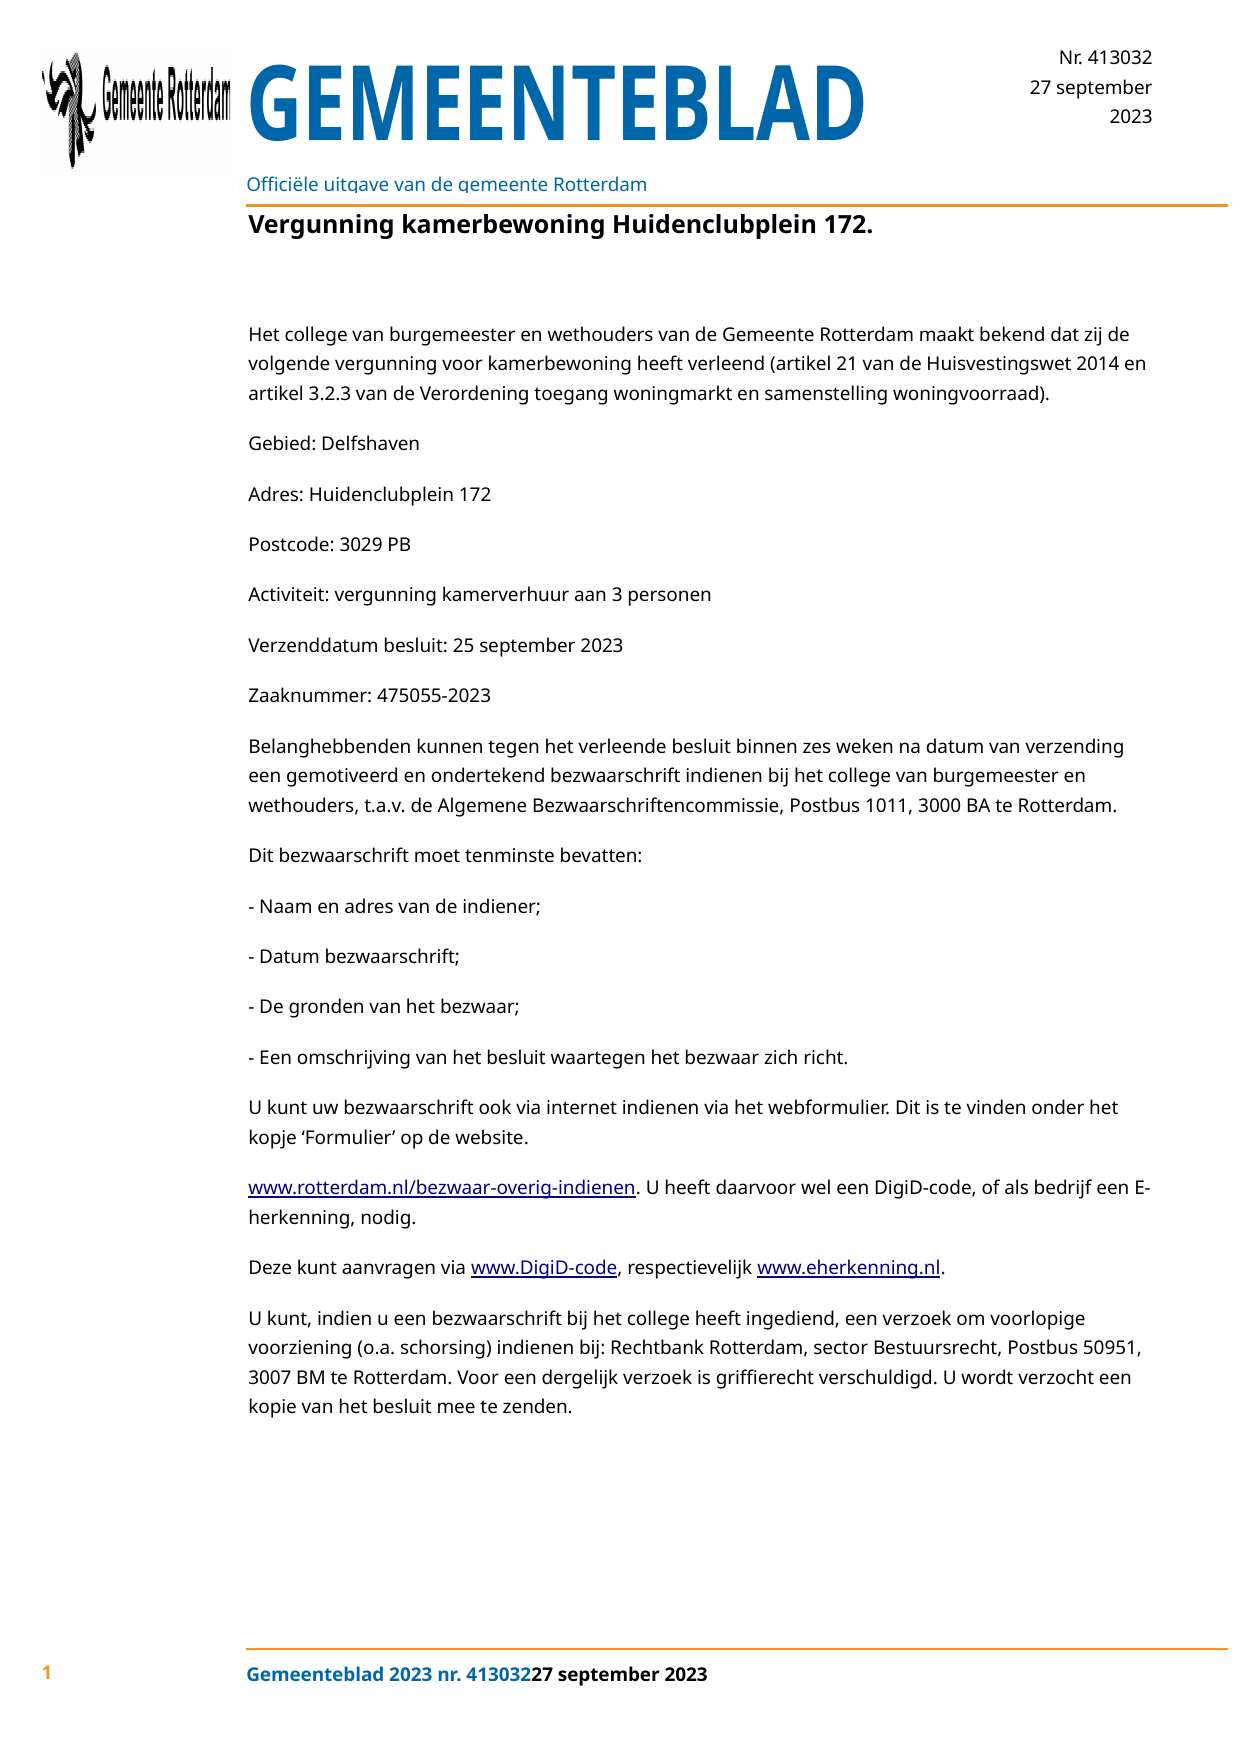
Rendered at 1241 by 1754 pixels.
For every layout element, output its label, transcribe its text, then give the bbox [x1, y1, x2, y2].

text - Een omschrijving van het besluit waartegen het bezwaar zich richt. [248, 1044, 1152, 1070]
text Verzenddatum besluit: 25 september 2023 [248, 632, 1152, 658]
text U kunt, indien u een bezwaarschrift bij het college heeft ingediend, een verzoek om voorlopige voorziening (o.a. schorsing) indienen bij: Rechtbank Rotterdam, sector Bestuursrecht, Postbus 50951, 3007 BM te Rotterdam. Voor een dergelijk verzoek is griffierecht verschuldigd. U wordt verzocht een kopie van het besluit mee te zenden. [248, 1305, 1152, 1419]
text U kunt uw bezwaarschrift ook via internet indienen via het webformulier. Dit is te vinden onder het kopje ‘Formulier’ op de website. [248, 1094, 1152, 1150]
text - Naam en adres van de indiener; [248, 893, 1152, 918]
text Gebied: Delfshaven [248, 430, 1152, 456]
text - Datum bezwaarschrift; [248, 943, 1152, 969]
text www.rotterdam.nl/bezwaar-overig-indienen. U heeft daarvoor wel een DigiD-code, of als bedrijf een E-herkenning, nodig. [248, 1174, 1152, 1230]
text Belanghebbenden kunnen tegen het verleende besluit binnen zes weken na datum van verzending een gemotiveerd en ondertekend bezwaarschrift indienen bij het college van burgemeester en wethouders, t.a.v. de Algemene Bezwaarschriftencommissie, Postbus 1011, 3000 BA te Rotterdam. [248, 733, 1152, 818]
text Het college van burgemeester en wethouders van de Gemeente Rotterdam maakt bekend dat zij de volgende vergunning voor kamerbewoning heeft verleend (artikel 21 van de Huisvestingswet 2014 en artikel 3.2.3 van de Verordening toegang woningmarkt en samenstelling woningvoorraad). [248, 321, 1152, 406]
text Activiteit: vergunning kamerverhuur aan 3 personen [248, 582, 1152, 607]
text Adres: Huidenclubplein 172 [248, 481, 1152, 506]
text Vergunning kamerbewoning Huidenclubplein 172. [248, 207, 1152, 241]
text - De gronden van het bezwaar; [248, 994, 1152, 1019]
text Zaaknummer: 475055-2023 [248, 682, 1152, 708]
text Deze kunt aanvragen via www.DigiD-code, respectievelijk www.eherkenning.nl. [248, 1254, 1152, 1280]
picture [41, 47, 231, 172]
text Dit bezwaarschrift moet tenminste bevatten: [248, 842, 1152, 868]
text Postcode: 3029 PB [248, 531, 1152, 557]
